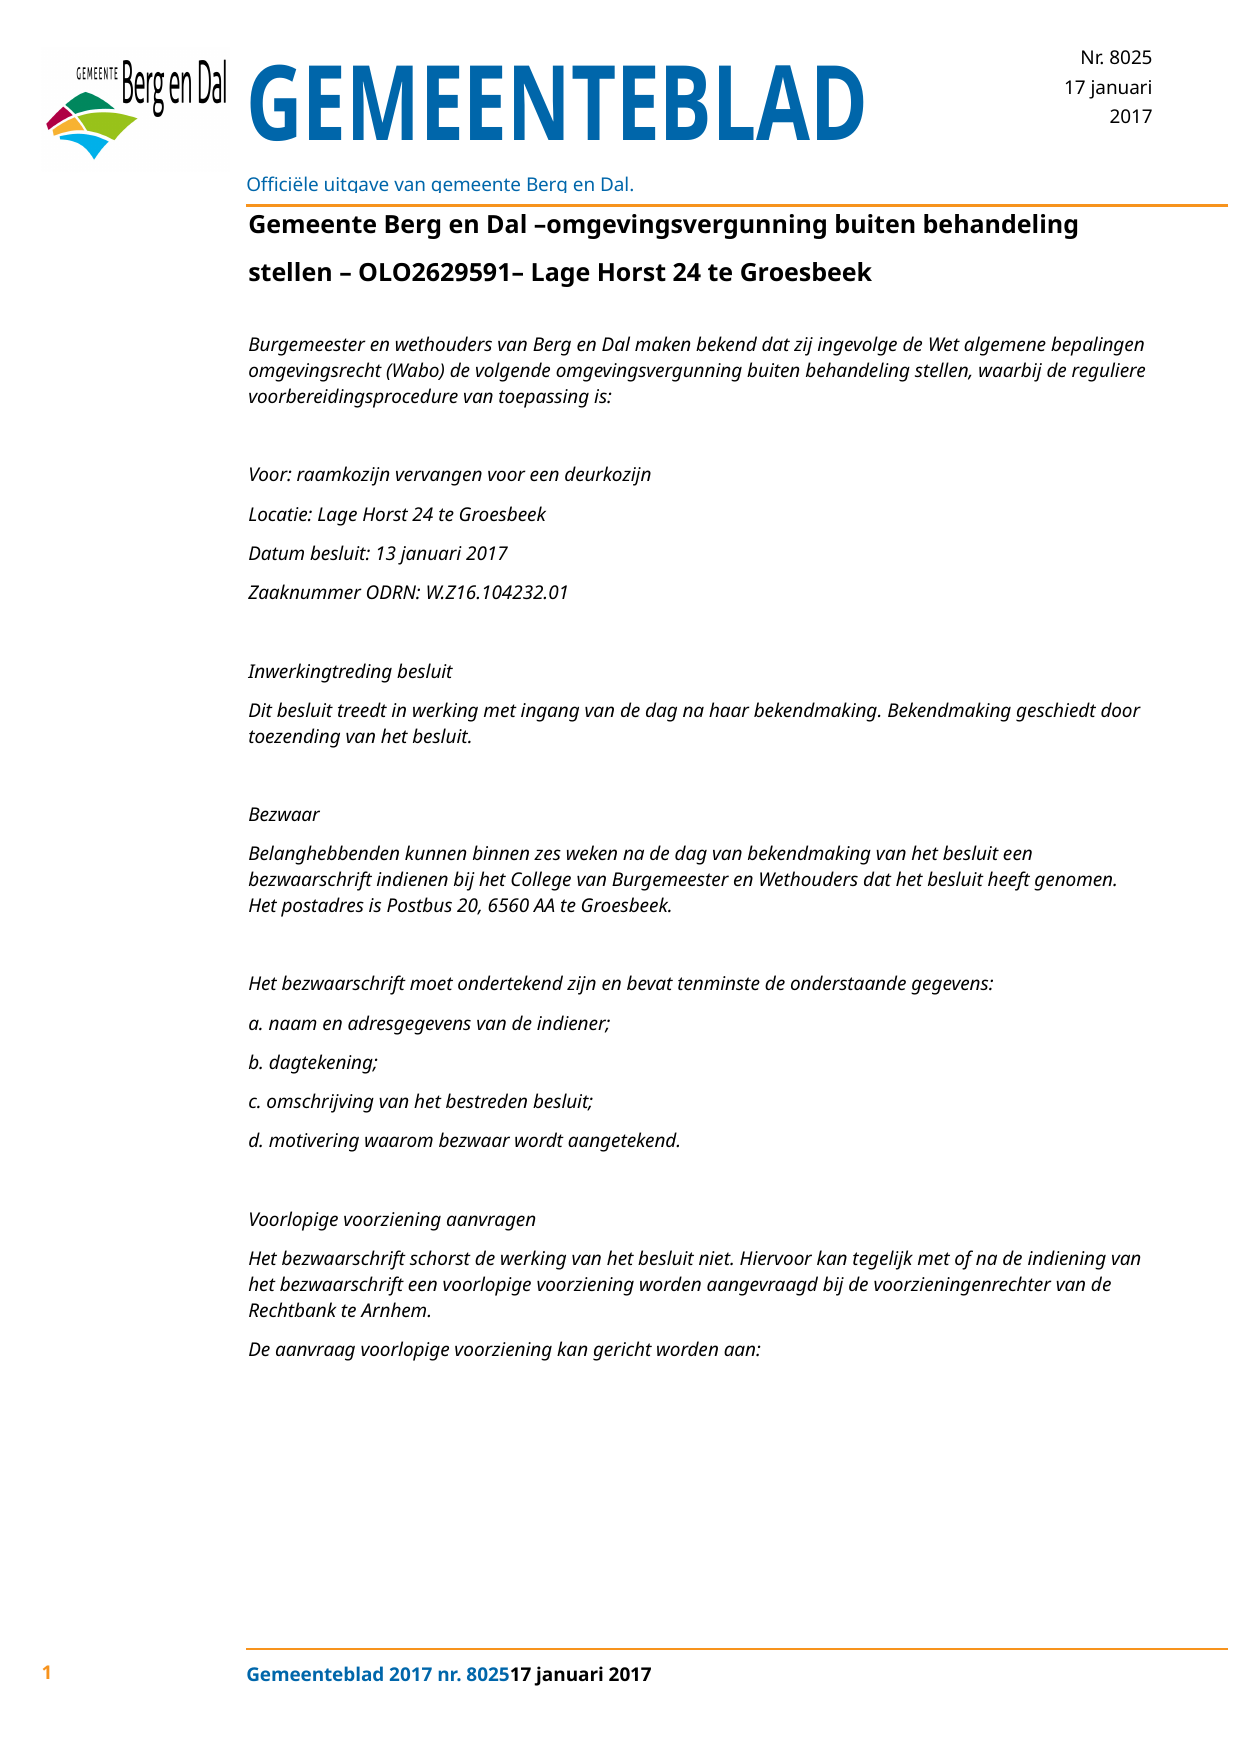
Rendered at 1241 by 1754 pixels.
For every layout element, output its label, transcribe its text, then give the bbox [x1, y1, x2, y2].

picture [41, 47, 231, 172]
text c. omschrijving van het bestreden besluit; [248, 1088, 1152, 1114]
text Voor: raamkozijn vervangen voor een deurkozijn [248, 461, 1152, 487]
text b. dagtekening; [248, 1049, 1152, 1075]
text d. motivering waarom bezwaar wordt aangetekend. [248, 1128, 1152, 1153]
text Voorlopige voorziening aanvragen [248, 1206, 1152, 1232]
text Burgemeester en wethouders van Berg en Dal maken bekend dat zij ingevolge de Wet algemene bepalingen omgevingsrecht (Wabo) de volgende omgevingsvergunning buiten behandeling stellen, waarbij de reguliere voorbereidingsprocedure van toepassing is: [248, 331, 1152, 409]
text Dit besluit treedt in werking met ingang van de dag na haar bekendmaking. Bekendmaking geschiedt door toezending van het besluit. [248, 697, 1152, 748]
text Locatie: Lage Horst 24 te Groesbeek [248, 501, 1152, 526]
text Datum besluit: 13 januari 2017 [248, 540, 1152, 566]
text Gemeente Berg en Dal –omgevingsvergunning buiten behandeling stellen – OLO2629591– Lage Horst 24 te Groesbeek [248, 207, 1152, 288]
text Zaaknummer ODRN: W.Z16.104232.01 [248, 579, 1152, 605]
text Inwerkingtreding besluit [248, 658, 1152, 683]
text Belanghebbenden kunnen binnen zes weken na de dag van bekendmaking van het besluit een bezwaarschrift indienen bij het College van Burgemeester en Wethouders dat het besluit heeft genomen. Het postadres is Postbus 20, 6560 AA te Groesbeek. [248, 841, 1152, 918]
text De aanvraag voorlopige voorziening kan gericht worden aan: [248, 1336, 1152, 1362]
text Het bezwaarschrift schorst de werking van het besluit niet. Hiervoor kan tegelijk met of na de indiening van het bezwaarschrift een voorlopige voorziening worden aangevraagd bij de voorzieningenrechter van de Rechtbank te Arnhem. [248, 1246, 1152, 1323]
text a. naam en adresgegevens van de indiener; [248, 1010, 1152, 1036]
text Bezwaar [248, 801, 1152, 827]
text Het bezwaarschrift moet ondertekend zijn en bevat tenminste de onderstaande gegevens: [248, 971, 1152, 996]
